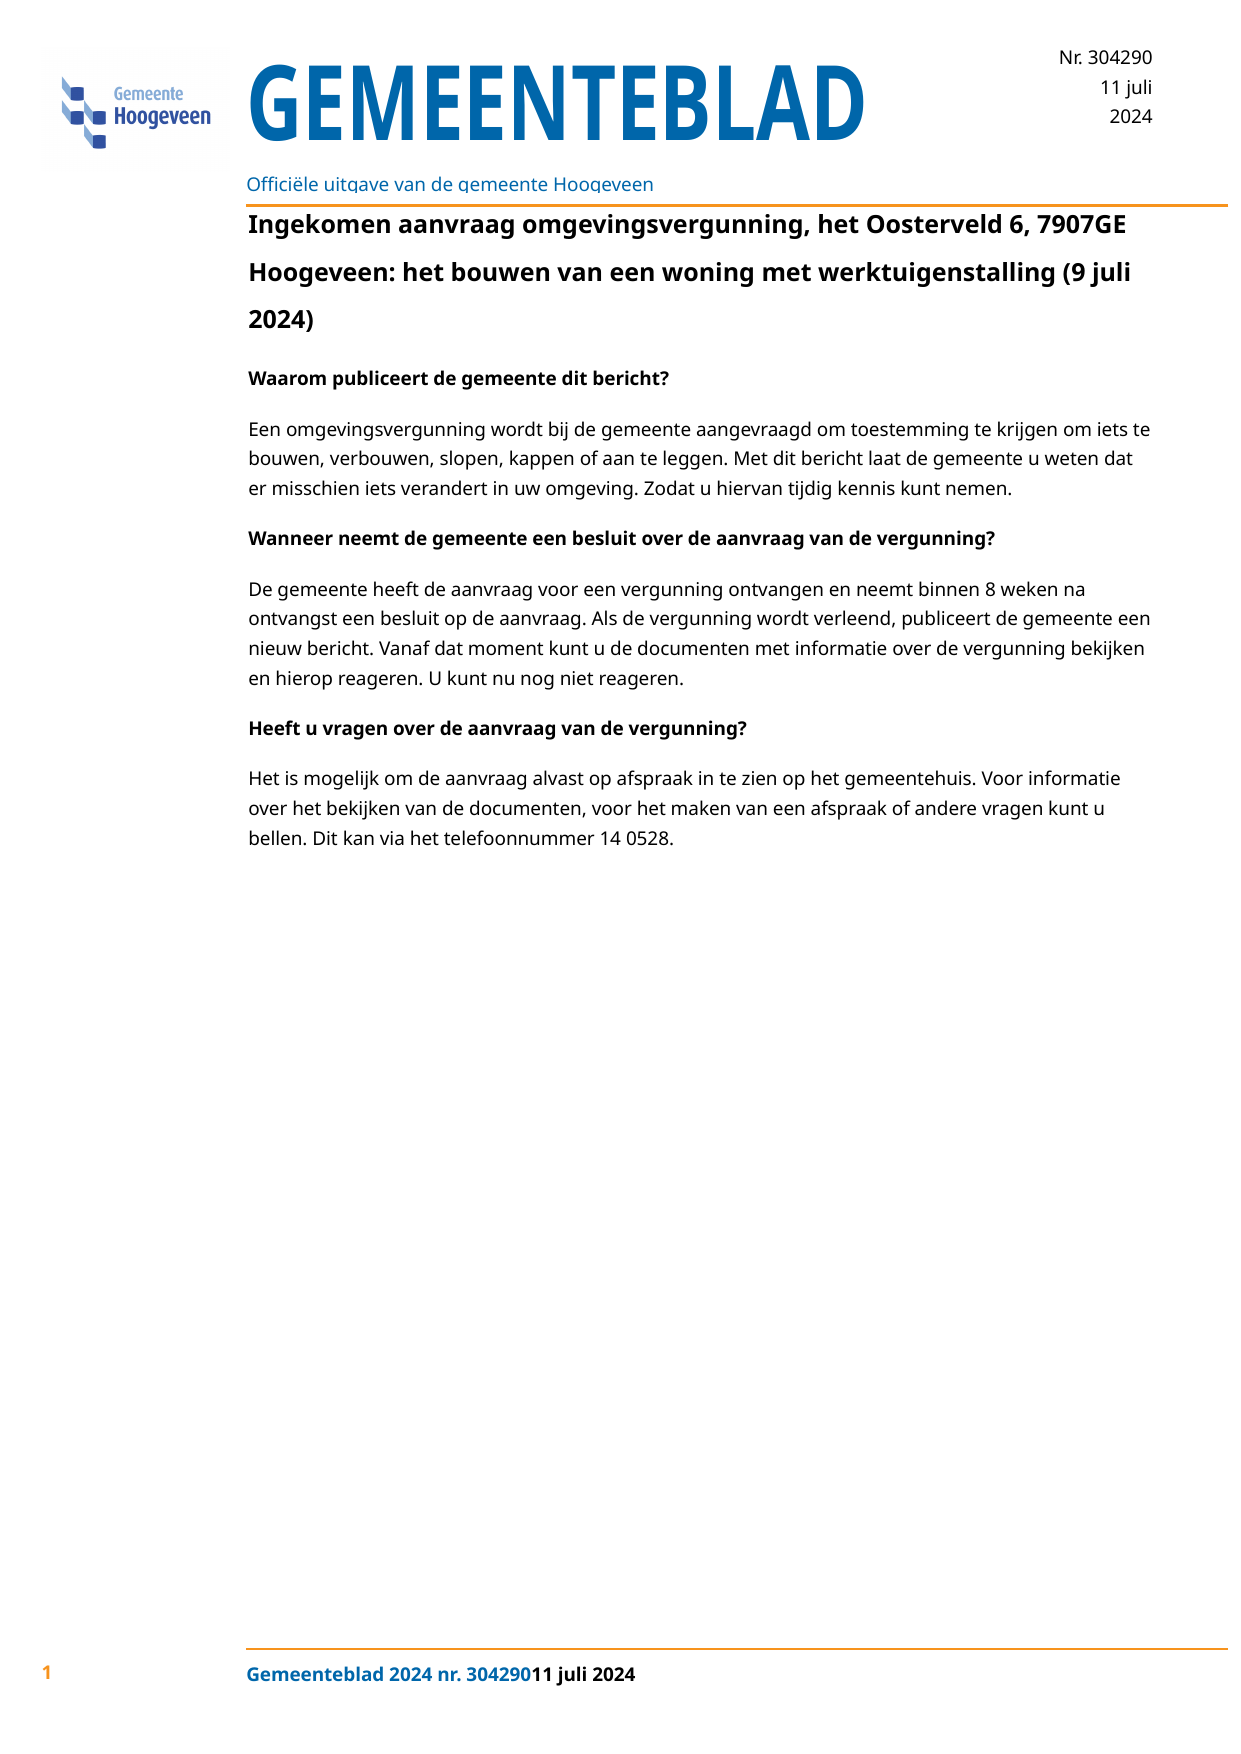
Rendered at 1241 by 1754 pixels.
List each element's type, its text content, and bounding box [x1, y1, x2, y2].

text Waarom publiceert de gemeente dit bericht? [248, 366, 1152, 391]
text Heeft u vragen over de aanvraag van de vergunning? [248, 715, 1152, 741]
text Ingekomen aanvraag omgevingsvergunning, het Oosterveld 6, 7907GE Hoogeveen: het bouwen van een woning met werktuigenstalling (9 juli 2024) [248, 207, 1152, 336]
text Het is mogelijk om de aanvraag alvast op afspraak in te zien op het gemeentehuis. Voor informatie over het bekijken van de documenten, voor het maken van een afspraak of andere vragen kunt u bellen. Dit kan via het telefoonnummer 14 0528. [248, 766, 1152, 850]
text De gemeente heeft de aanvraag voor een vergunning ontvangen en neemt binnen 8 weken na ontvangst een besluit op de aanvraag. Als de vergunning wordt verleend, publiceert de gemeente een nieuw bericht. Vanaf dat moment kunt u de documenten met informatie over de vergunning bekijken en hierop reageren. U kunt nu nog niet reageren. [248, 576, 1152, 690]
text Een omgevingsvergunning wordt bij de gemeente aangevraagd om toestemming te krijgen om iets te bouwen, verbouwen, slopen, kappen of aan te leggen. Met dit bericht laat de gemeente u weten dat er misschien iets verandert in uw omgeving. Zodat u hiervan tijdig kennis kunt nemen. [248, 416, 1152, 501]
text Wanneer neemt de gemeente een besluit over de aanvraag van de vergunning? [248, 526, 1152, 551]
picture [41, 47, 231, 172]
